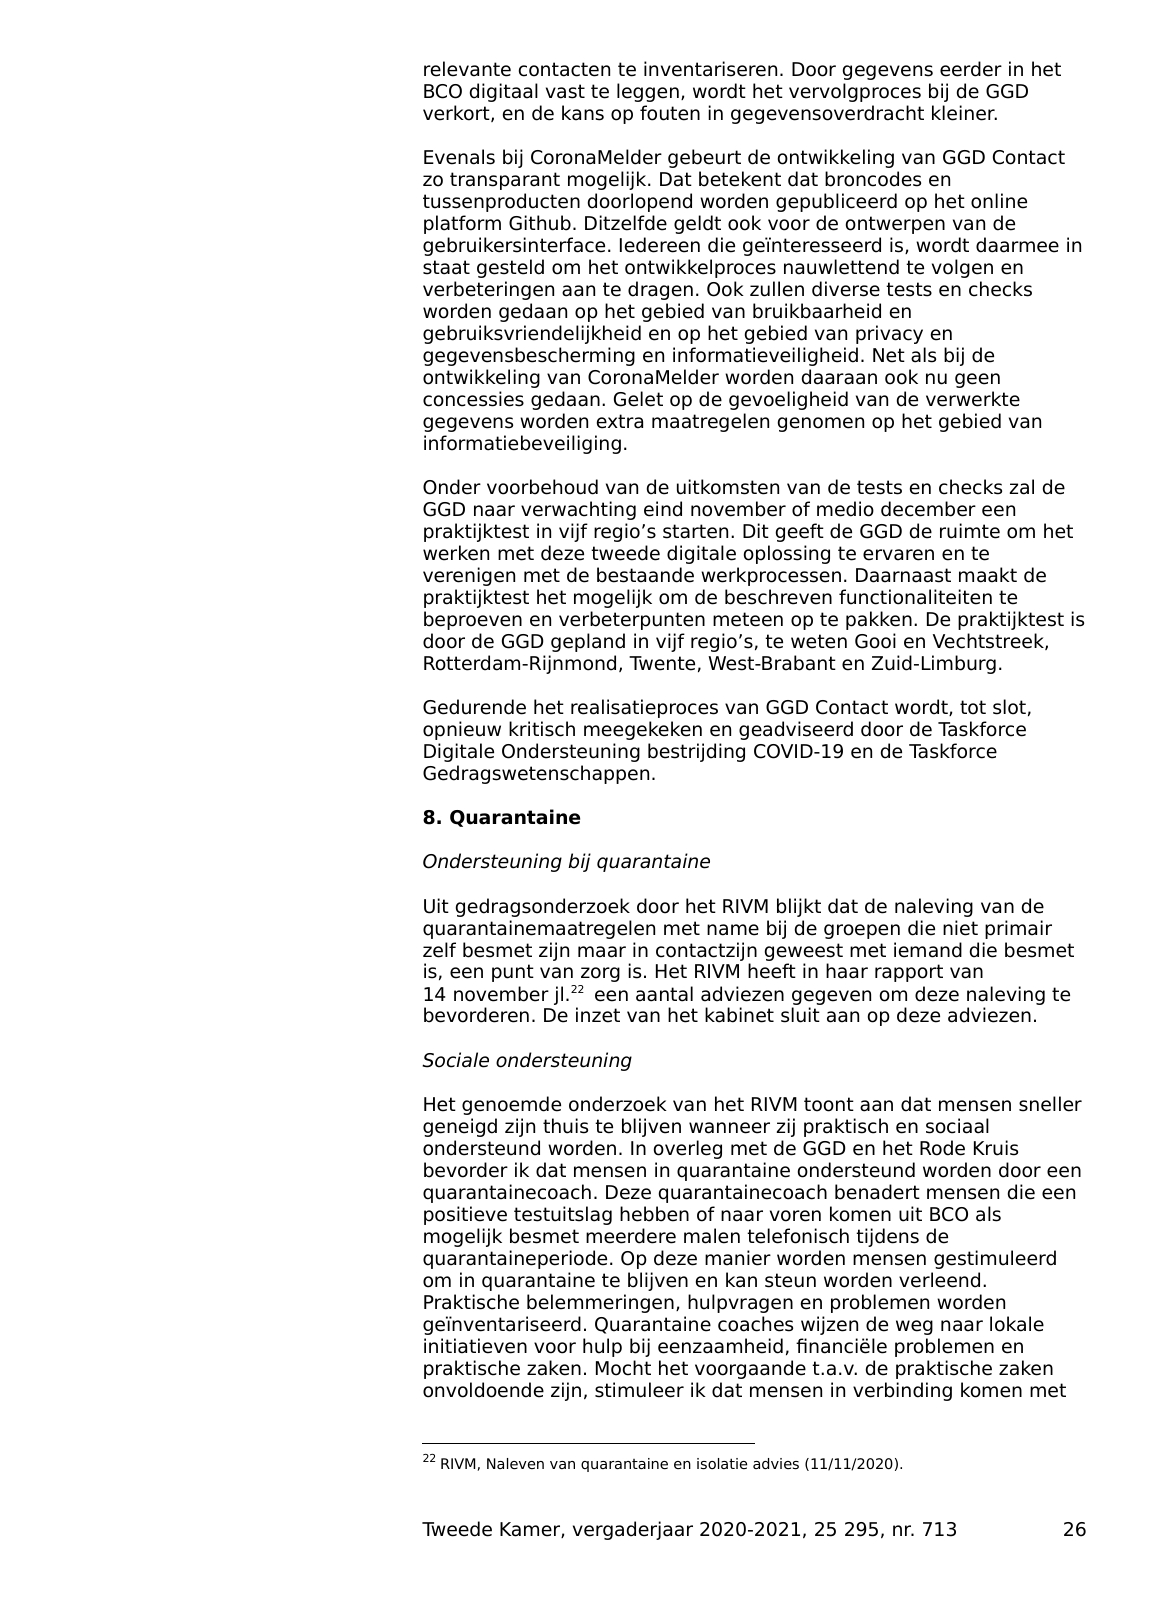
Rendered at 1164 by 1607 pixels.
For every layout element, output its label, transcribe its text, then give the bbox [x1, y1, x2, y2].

text Evenals bij CoronaMelder gebeurt de ontwikkeling van GGD Contact zo transparant mogelijk. Dat betekent dat broncodes en tussenproducten doorlopend worden gepubliceerd op het online platform Github. Ditzelfde geldt ook voor de ontwerpen van de gebruikersinterface. Iedereen die geïnteresseerd is, wordt daarmee in staat gesteld om het ontwikkelproces nauwlettend te volgen en verbeteringen aan te dragen. Ook zullen diverse tests en checks worden gedaan op het gebied van bruikbaarheid en gebruiksvriendelijkheid en op het gebied van privacy en gegevensbescherming en informatieveiligheid. Net als bij de ontwikkeling van CoronaMelder worden daaraan ook nu geen concessies gedaan. Gelet op de gevoeligheid van de verwerkte gegevens worden extra maatregelen genomen op het gebied van informatiebeveiliging. [422, 147, 1087, 455]
text relevante contacten te inventariseren. Door gegevens eerder in het BCO digitaal vast te leggen, wordt het vervolgproces bij de GGD verkort, en de kans op fouten in gegevensoverdracht kleiner. [422, 59, 1087, 125]
text Gedurende het realisatieproces van GGD Contact wordt, tot slot, opnieuw kritisch meegekeken en geadviseerd door de Taskforce Digitale Ondersteuning bestrijding COVID-19 en de Taskforce Gedragswetenschappen. [422, 697, 1087, 785]
subtitle Sociale ondersteuning [422, 1049, 1087, 1072]
text RIVM, Naleven van quarantaine en isolatie advies (11/11/2020). [422, 1452, 1087, 1474]
text Het genoemde onderzoek van het RIVM toont aan dat mensen sneller geneigd zijn thuis te blijven wanneer zij praktisch en sociaal ondersteund worden. In overleg met de GGD en het Rode Kruis bevorder ik dat mensen in quarantaine ondersteund worden door een quarantainecoach. Deze quarantainecoach benadert mensen die een positieve testuitslag hebben of naar voren komen uit BCO als mogelijk besmet meerdere malen telefonisch tijdens de quarantaineperiode. Op deze manier worden mensen gestimuleerd om in quarantaine te blijven en kan steun worden verleend. Praktische belemmeringen, hulpvragen en problemen worden geïnventariseerd. Quarantaine coaches wijzen de weg naar lokale initiatieven voor hulp bij eenzaamheid, financiële problemen en praktische zaken. Mocht het voorgaande t.a.v. de praktische zaken onvoldoende zijn, stimuleer ik dat mensen in verbinding komen met [422, 1094, 1087, 1401]
subtitle Ondersteuning bij quarantaine [422, 851, 1087, 873]
text Uit gedragsonderzoek door het RIVM blijkt dat de naleving van de quarantainemaatregelen met name bij de groepen die niet primair zelf besmet zijn maar in contactzijn geweest met iemand die besmet is, een punt van zorg is. Het RIVM heeft in haar rapport van 14 november jl. een aantal adviezen gegeven om deze naleving te bevorderen. De inzet van het kabinet sluit aan op deze adviezen. [422, 896, 1087, 1027]
subtitle 8. Quarantaine [422, 807, 1087, 829]
text Onder voorbehoud van de uitkomsten van de tests en checks zal de GGD naar verwachting eind november of medio december een praktijktest in vijf regio’s starten. Dit geeft de GGD de ruimte om het werken met deze tweede digitale oplossing te ervaren en te verenigen met de bestaande werkprocessen. Daarnaast maakt de praktijktest het mogelijk om de beschreven functionaliteiten te beproeven en verbeterpunten meteen op te pakken. De praktijktest is door de GGD gepland in vijf regio’s, te weten Gooi en Vechtstreek, Rotterdam-Rijnmond, Twente, West-Brabant en Zuid-Limburg. [422, 477, 1087, 675]
